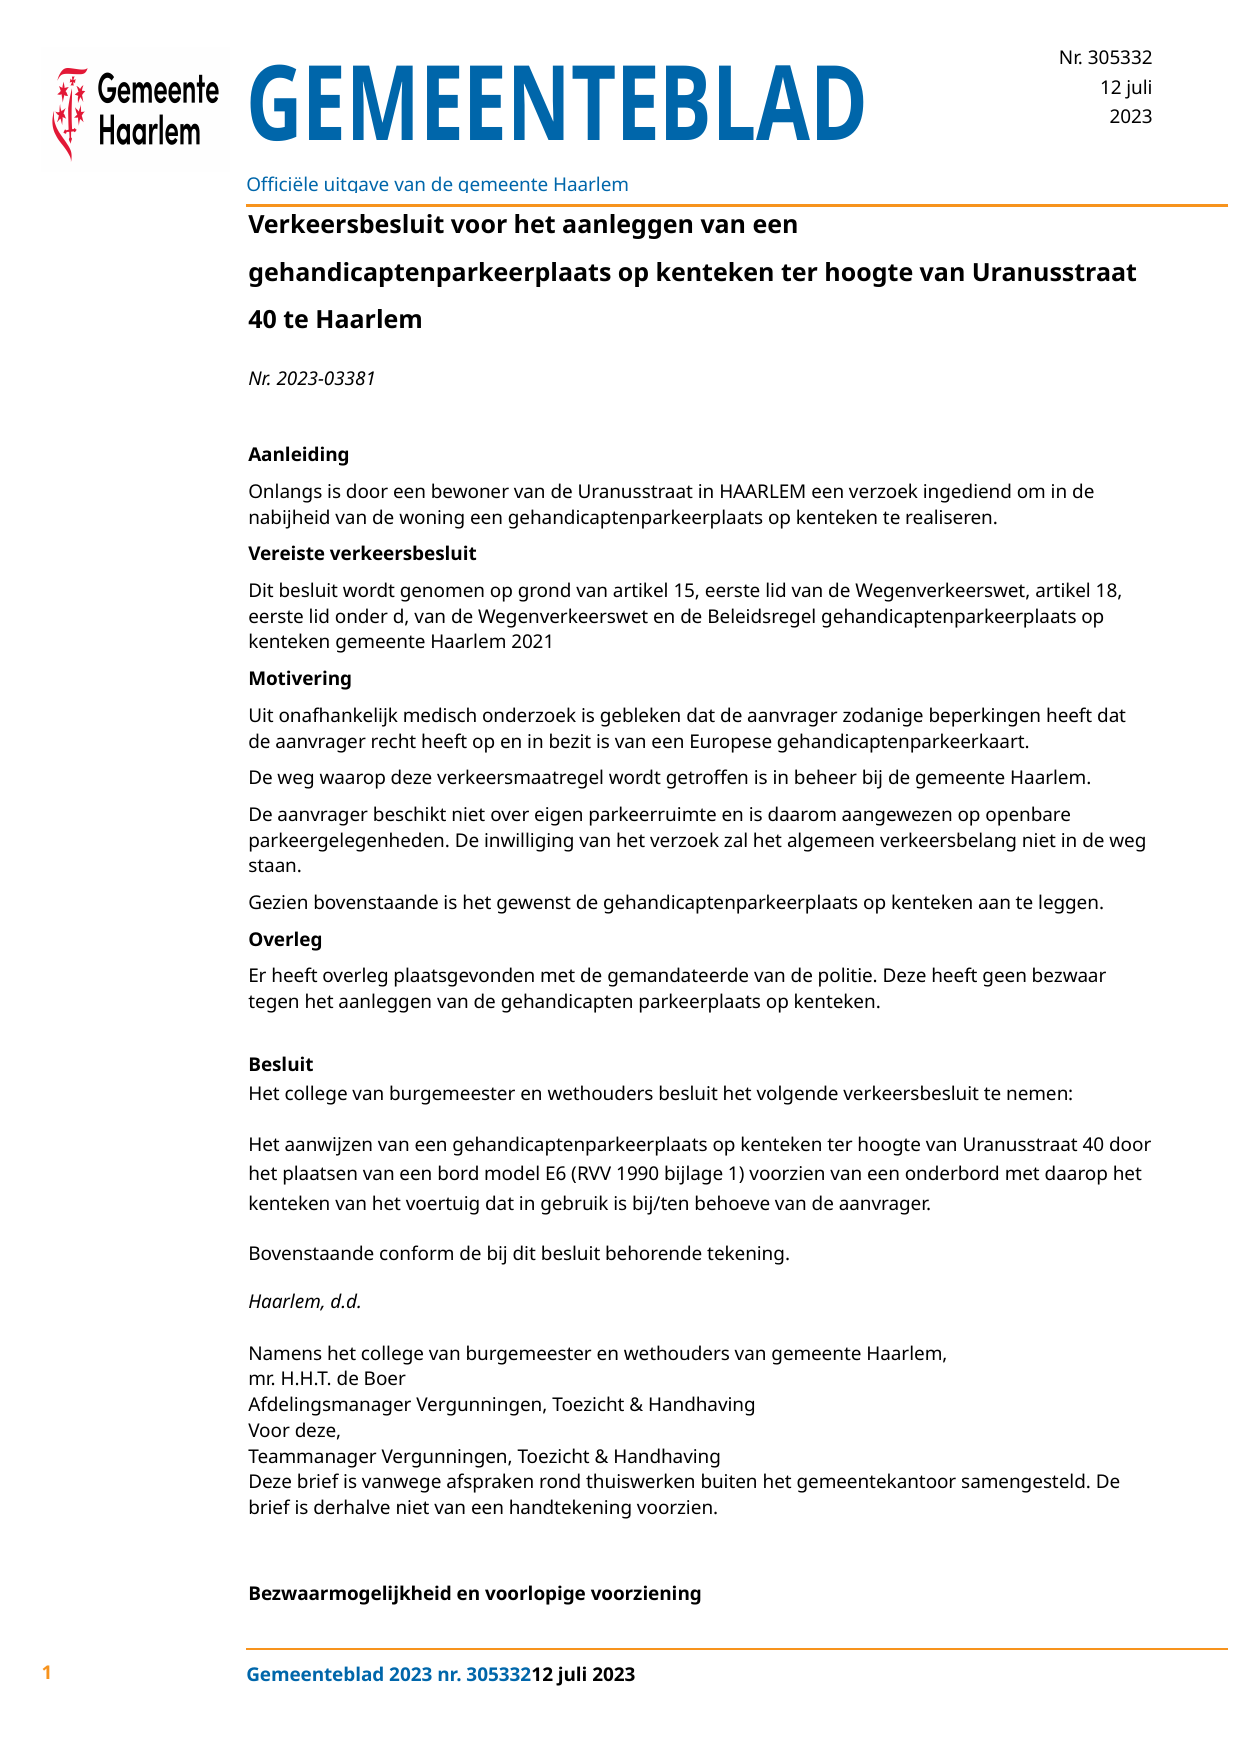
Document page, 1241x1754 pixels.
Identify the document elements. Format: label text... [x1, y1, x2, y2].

text Teammanager Vergunningen, Toezicht & Handhaving [248, 1443, 1152, 1468]
text De aanvrager beschikt niet over eigen parkeerruimte en is daarom aangewezen op openbare parkeergelegenheden. De inwilliging van het verzoek zal het algemeen verkeersbelang niet in de weg staan. [248, 801, 1152, 878]
text Motivering [248, 665, 1152, 691]
text Bezwaarmogelijkheid en voorlopige voorziening [248, 1585, 1152, 1604]
text Nr. 2023-03381 [248, 366, 1152, 391]
text Deze brief is vanwege afspraken rond thuiswerken buiten het gemeentekantoor samengesteld. De brief is derhalve niet van een handtekening voorzien. [248, 1468, 1152, 1520]
text Voor deze, [248, 1417, 1152, 1443]
text Afdelingsmanager Vergunningen, Toezicht & Handhaving [248, 1391, 1152, 1417]
text Er heeft overleg plaatsgevonden met de gemandateerde van de politie. Deze heeft geen bezwaar tegen het aanleggen van de gehandicapten parkeerplaats op kenteken. [248, 963, 1152, 1014]
text Onlangs is door een bewoner van de Uranusstraat in HAARLEM een verzoek ingediend om in de nabijheid van de woning een gehandicaptenparkeerplaats op kenteken te realiseren. [248, 478, 1152, 530]
text Vereiste verkeersbesluit [248, 541, 1152, 566]
text Aanleiding [248, 442, 1152, 467]
text Namens het college van burgemeester en wethouders van gemeente Haarlem, [248, 1340, 1152, 1366]
text mr. H.H.T. de Boer [248, 1366, 1152, 1391]
text Gezien bovenstaande is het gewenst de gehandicaptenparkeerplaats op kenteken aan te leggen. [248, 889, 1152, 915]
text Het aanwijzen van een gehandicaptenparkeerplaats op kenteken ter hoogte van Uranusstraat 40 door het plaatsen van een bord model E6 (RVV 1990 bijlage 1) voorzien van een onderbord met daarop het kenteken van het voertuig dat in gebruik is bij/ten behoeve van de aanvrager. [248, 1131, 1152, 1216]
text Dit besluit wordt genomen op grond van artikel 15, eerste lid van de Wegenverkeerswet, artikel 18, eerste lid onder d, van de Wegenverkeerswet en de Beleidsregel gehandicaptenparkeerplaats op kenteken gemeente Haarlem 2021 [248, 577, 1152, 654]
text De weg waarop deze verkeersmaatregel wordt getroffen is in beheer bij de gemeente Haarlem. [248, 764, 1152, 790]
picture [41, 47, 231, 172]
text Het college van burgemeester en wethouders besluit het volgende verkeersbesluit te nemen: [248, 1081, 1152, 1106]
text Uit onafhankelijk medisch onderzoek is gebleken dat de aanvrager zodanige beperkingen heeft dat de aanvrager recht heeft op en in bezit is van een Europese gehandicaptenparkeerkaart. [248, 702, 1152, 753]
text Overleg [248, 926, 1152, 952]
text Bovenstaande conform de bij dit besluit behorende tekening. [248, 1241, 1152, 1266]
text Verkeersbesluit voor het aanleggen van een gehandicaptenparkeerplaats op kenteken ter hoogte van Uranusstraat 40 te Haarlem [248, 207, 1152, 336]
text Besluit [248, 1051, 1152, 1077]
text Haarlem, d.d. [248, 1288, 1152, 1314]
